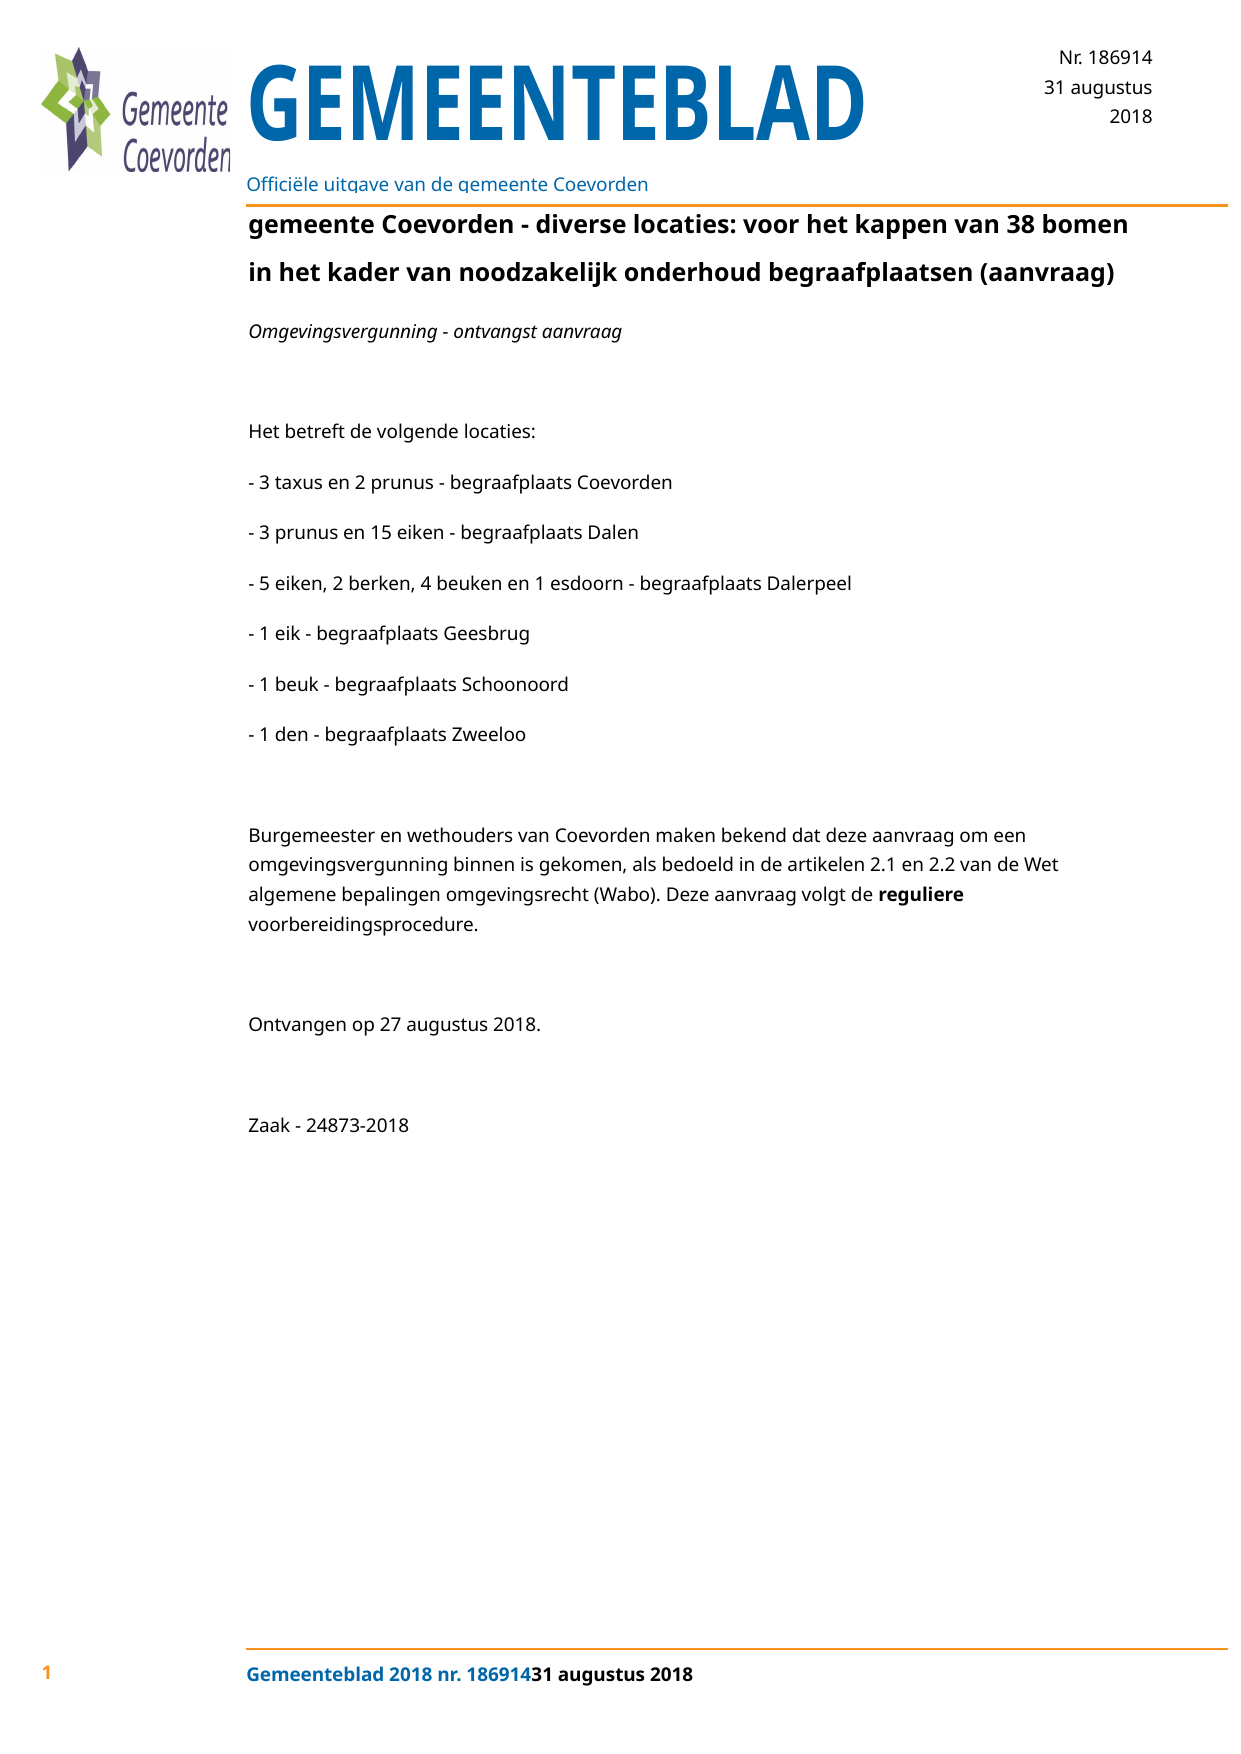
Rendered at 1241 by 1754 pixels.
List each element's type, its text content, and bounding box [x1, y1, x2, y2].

text - 5 eiken, 2 berken, 4 beuken en 1 esdoorn - begraafplaats Dalerpeel [248, 570, 1152, 596]
text - 1 eik - begraafplaats Geesbrug [248, 620, 1152, 646]
text Ontvangen op 27 augustus 2018. [248, 1012, 1152, 1037]
text Het betreft de volgende locaties: [248, 419, 1152, 444]
text - 3 taxus en 2 prunus - begraafplaats Coevorden [248, 469, 1152, 495]
text gemeente Coevorden - diverse locaties: voor het kappen van 38 bomen in het kader van noodzakelijk onderhoud begraafplaatsen (aanvraag) [248, 207, 1152, 288]
text Burgemeester en wethouders van Coevorden maken bekend dat deze aanvraag om een omgevingsvergunning binnen is gekomen, als bedoeld in de artikelen 2.1 en 2.2 van de Wet algemene bepalingen omgevingsrecht (Wabo). Deze aanvraag volgt de reguliere voorbereidingsprocedure. [248, 822, 1152, 937]
text - 3 prunus en 15 eiken - begraafplaats Dalen [248, 519, 1152, 545]
text - 1 beuk - begraafplaats Schoonoord [248, 671, 1152, 697]
text Omgevingsvergunning - ontvangst aanvraag [248, 318, 1152, 344]
picture [41, 47, 231, 172]
text - 1 den - begraafplaats Zweeloo [248, 721, 1152, 747]
text Zaak - 24873-2018 [248, 1112, 1152, 1138]
